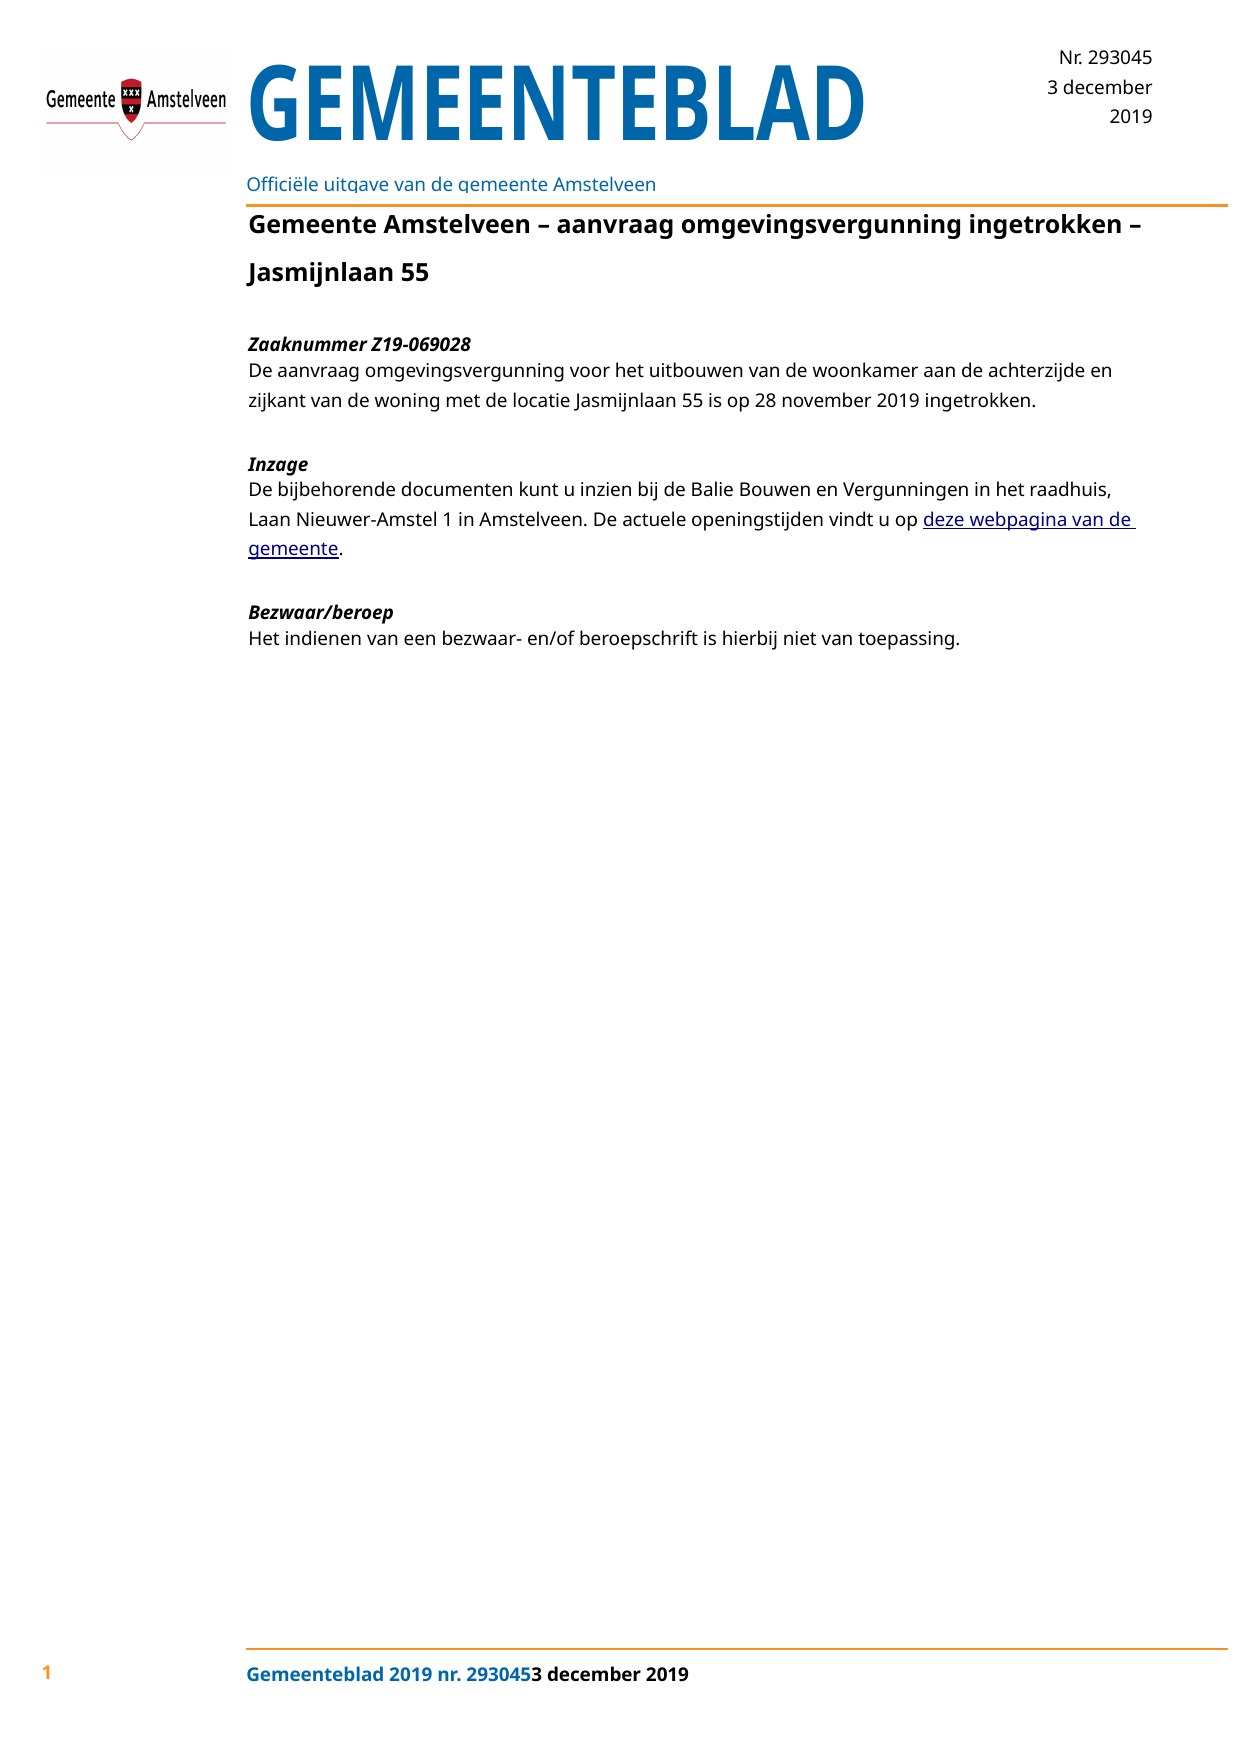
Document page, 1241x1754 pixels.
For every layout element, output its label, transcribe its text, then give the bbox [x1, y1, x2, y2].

text Het indienen van een bezwaar- en/of beroepschrift is hierbij niet van toepassing. [248, 625, 1152, 651]
text Inzage [248, 451, 1152, 476]
text Bezwaar/beroep [248, 599, 1152, 625]
text Zaaknummer Z19-069028 [248, 331, 1152, 357]
picture [41, 47, 231, 172]
text Gemeente Amstelveen – aanvraag omgevingsvergunning ingetrokken – Jasmijnlaan 55 [248, 207, 1152, 288]
text De aanvraag omgevingsvergunning voor het uitbouwen van de woonkamer aan de achterzijde en zijkant van de woning met de locatie Jasmijnlaan 55 is op 28 november 2019 ingetrokken. [248, 357, 1152, 412]
text De bijbehorende documenten kunt u inzien bij de Balie Bouwen en Vergunningen in het raadhuis, Laan Nieuwer-Amstel 1 in Amstelveen. De actuele openingstijden vindt u op deze webpagina van de gemeente. [248, 476, 1152, 561]
